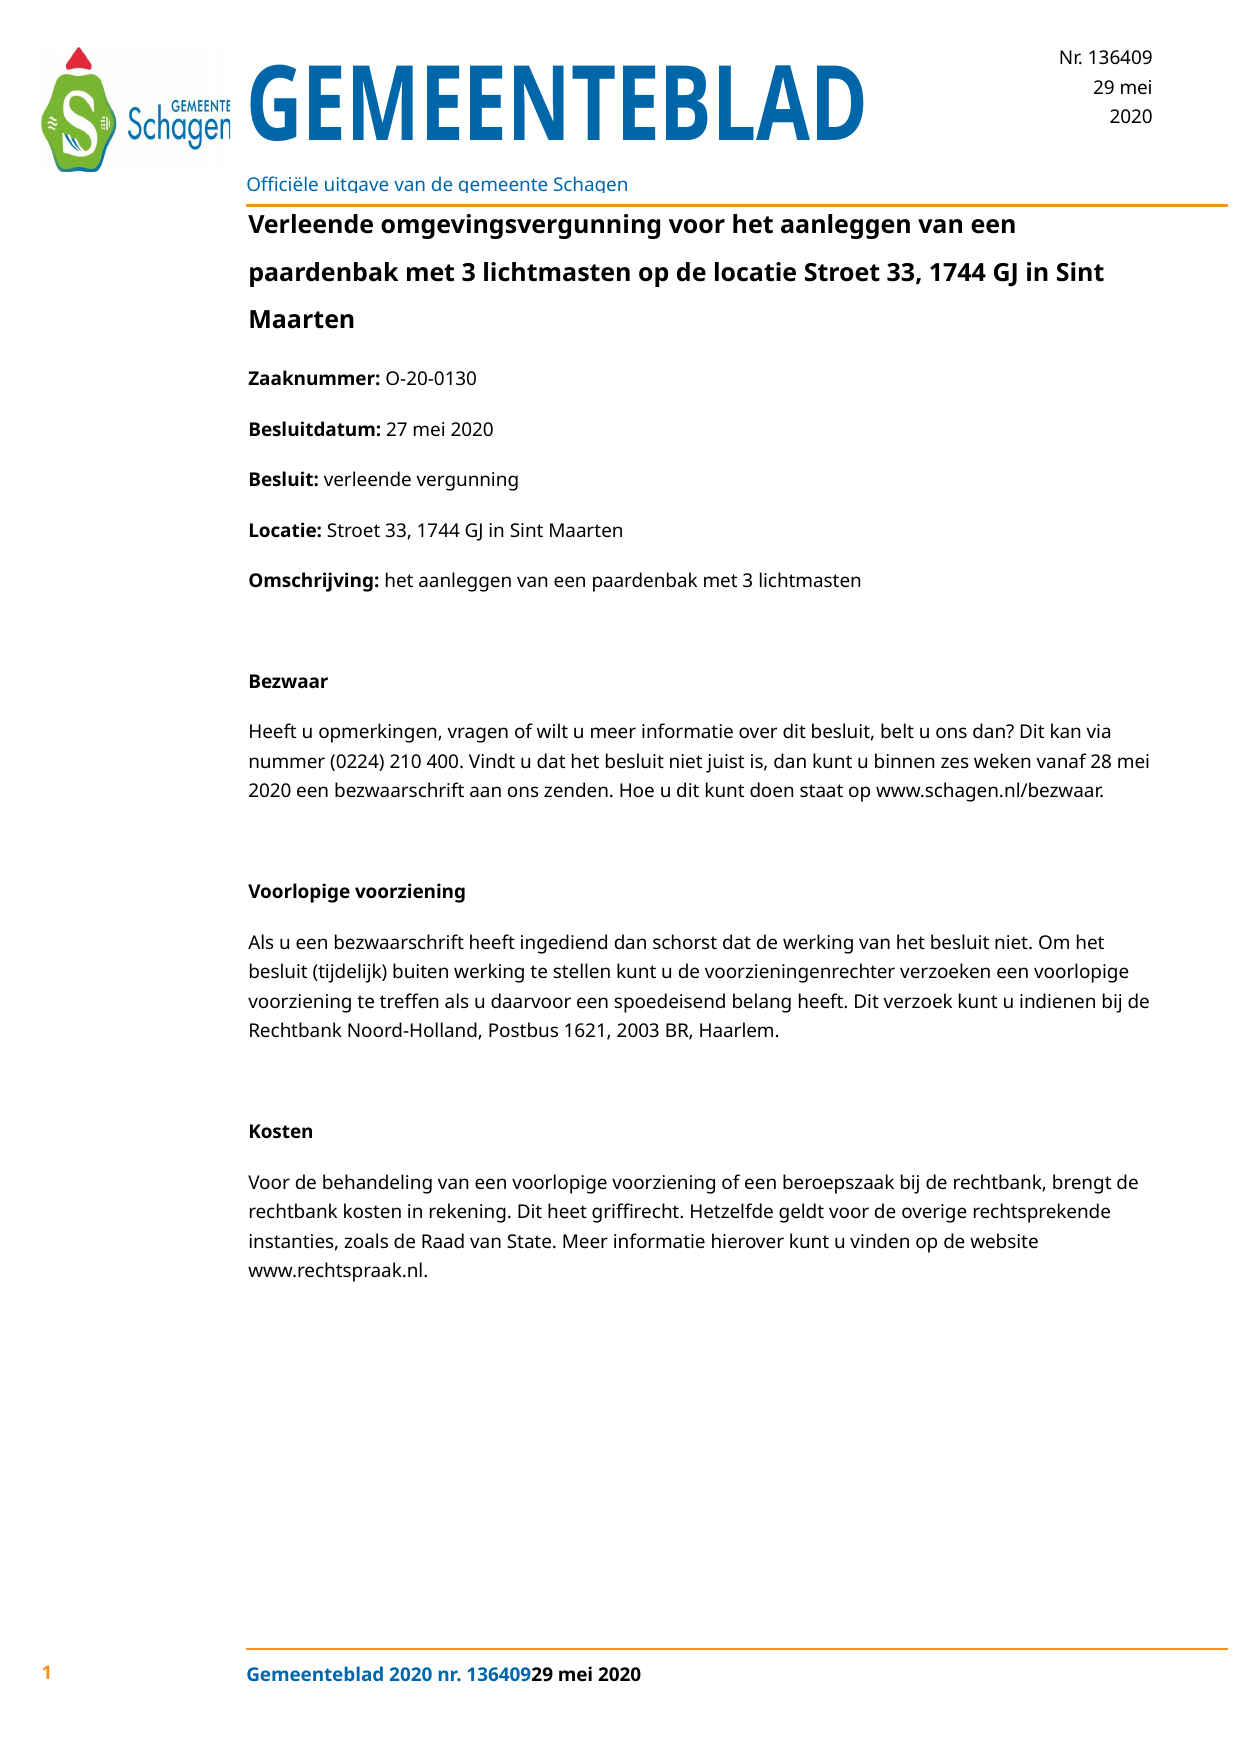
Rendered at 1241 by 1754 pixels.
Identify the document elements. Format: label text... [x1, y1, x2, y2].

text Kosten [248, 1118, 1152, 1144]
text Voor de behandeling van een voorlopige voorziening of een beroepszaak bij de rechtbank, brengt de rechtbank kosten in rekening. Dit heet griffirecht. Hetzelfde geldt voor de overige rechtsprekende instanties, zoals de Raad van State. Meer informatie hierover kunt u vinden op de website www.rechtspraak.nl. [248, 1169, 1152, 1283]
text Omschrijving: het aanleggen van een paardenbak met 3 lichtmasten [248, 567, 1152, 593]
text Zaaknummer: O-20-0130 [248, 366, 1152, 391]
text Locatie: Stroet 33, 1744 GJ in Sint Maarten [248, 517, 1152, 542]
text Voorlopige voorziening [248, 878, 1152, 904]
text Verleende omgevingsvergunning voor het aanleggen van een paardenbak met 3 lichtmasten op de locatie Stroet 33, 1744 GJ in Sint Maarten [248, 207, 1152, 336]
text Als u een bezwaarschrift heeft ingediend dan schorst dat de werking van het besluit niet. Om het besluit (tijdelijk) buiten werking te stellen kunt u de voorzieningenrechter verzoeken een voorlopige voorziening te treffen als u daarvoor een spoedeisend belang heeft. Dit verzoek kunt u indienen bij de Rechtbank Noord-Holland, Postbus 1621, 2003 BR, Haarlem. [248, 929, 1152, 1043]
text Besluit: verleende vergunning [248, 466, 1152, 492]
text Besluitdatum: 27 mei 2020 [248, 416, 1152, 442]
picture [41, 47, 231, 172]
text Bezwaar [248, 668, 1152, 694]
text Heeft u opmerkingen, vragen of wilt u meer informatie over dit besluit, belt u ons dan? Dit kan via nummer (0224) 210 400. Vindt u dat het besluit niet juist is, dan kunt u binnen zes weken vanaf 28 mei 2020 een bezwaarschrift aan ons zenden. Hoe u dit kunt doen staat op www.schagen.nl/bezwaar. [248, 718, 1152, 803]
